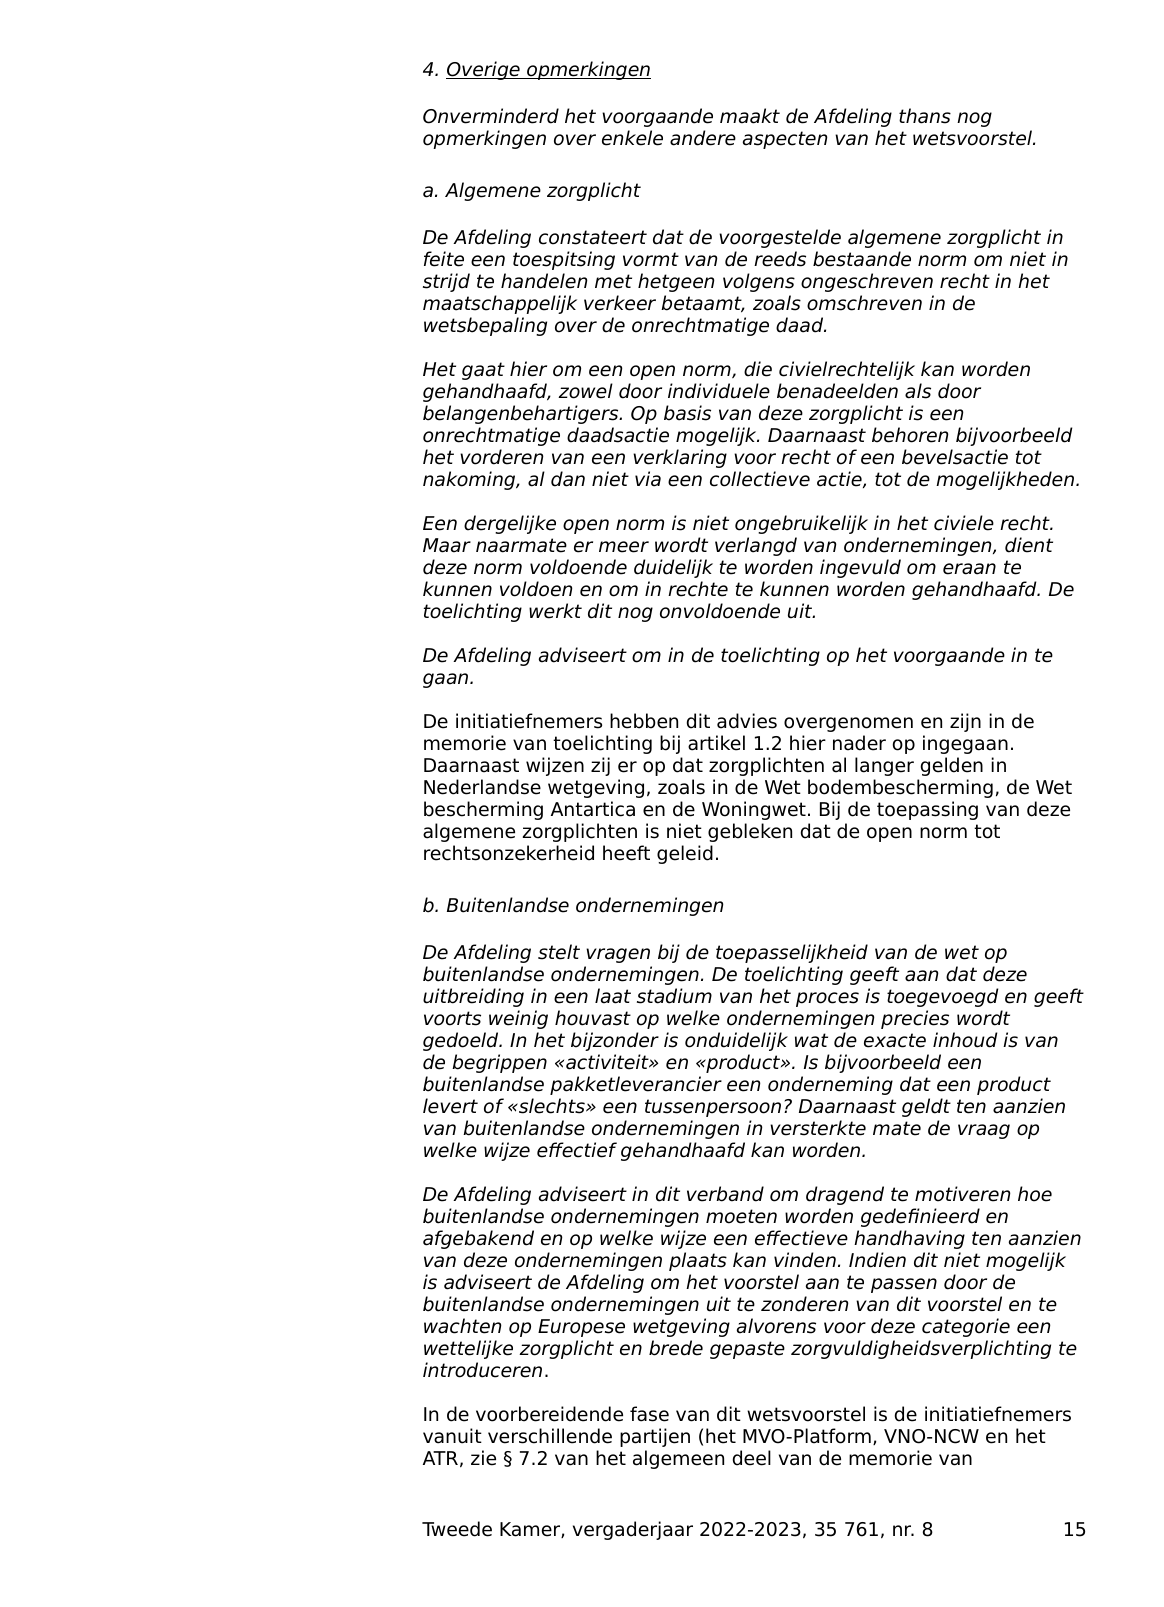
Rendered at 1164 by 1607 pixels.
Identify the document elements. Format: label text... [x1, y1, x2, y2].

subtitle 4. Overige opmerkingen [422, 59, 1087, 81]
text De initiatiefnemers hebben dit advies overgenomen en zijn in de memorie van toelichting bij artikel 1.2 hier nader op ingegaan. Daarnaast wijzen zij er op dat zorgplichten al langer gelden in Nederlandse wetgeving, zoals in de Wet bodembescherming, de Wet bescherming Antartica en de Woningwet. Bij de toepassing van deze algemene zorgplichten is niet gebleken dat de open norm tot rechtsonzekerheid heeft geleid. [422, 711, 1087, 865]
text De Afdeling adviseert om in de toelichting op het voorgaande in te gaan. [422, 645, 1087, 689]
text Onverminderd het voorgaande maakt de Afdeling thans nog opmerkingen over enkele andere aspecten van het wetsvoorstel. [422, 106, 1087, 150]
text Het gaat hier om een open norm, die civielrechtelijk kan worden gehandhaafd, zowel door individuele benadeelden als door belangenbehartigers. Op basis van deze zorgplicht is een onrechtmatige daadsactie mogelijk. Daarnaast behoren bijvoorbeeld het vorderen van een verklaring voor recht of een bevelsactie tot nakoming, al dan niet via een collectieve actie, tot de mogelijkheden. [422, 359, 1087, 491]
subtitle b. Buitenlandse ondernemingen [422, 895, 1087, 917]
subtitle a. Algemene zorgplicht [422, 180, 1087, 202]
text De Afdeling constateert dat de voorgestelde algemene zorgplicht in feite een toespitsing vormt van de reeds bestaande norm om niet in strijd te handelen met hetgeen volgens ongeschreven recht in het maatschappelijk verkeer betaamt, zoals omschreven in de wetsbepaling over de onrechtmatige daad. [422, 227, 1087, 337]
text De Afdeling adviseert in dit verband om dragend te motiveren hoe buitenlandse ondernemingen moeten worden gedefinieerd en afgebakend en op welke wijze een effectieve handhaving ten aanzien van deze ondernemingen plaats kan vinden. Indien dit niet mogelijk is adviseert de Afdeling om het voorstel aan te passen door de buitenlandse ondernemingen uit te zonderen van dit voorstel en te wachten op Europese wetgeving alvorens voor deze categorie een wettelijke zorgplicht en brede gepaste zorgvuldigheidsverplichting te introduceren. [422, 1184, 1087, 1382]
text In de voorbereidende fase van dit wetsvoorstel is de initiatiefnemers vanuit verschillende partijen (het MVO-Platform, VNO-NCW en het ATR, zie § 7.2 van het algemeen deel van de memorie van [422, 1404, 1087, 1470]
text De Afdeling stelt vragen bij de toepasselijkheid van de wet op buitenlandse ondernemingen. De toelichting geeft aan dat deze uitbreiding in een laat stadium van het proces is toegevoegd en geeft voorts weinig houvast op welke ondernemingen precies wordt gedoeld. In het bijzonder is onduidelijk wat de exacte inhoud is van de begrippen «activiteit» en «product». Is bijvoorbeeld een buitenlandse pakketleverancier een onderneming dat een product levert of «slechts» een tussenpersoon? Daarnaast geldt ten aanzien van buitenlandse ondernemingen in versterkte mate de vraag op welke wijze effectief gehandhaafd kan worden. [422, 942, 1087, 1162]
text Een dergelijke open norm is niet ongebruikelijk in het civiele recht. Maar naarmate er meer wordt verlangd van ondernemingen, dient deze norm voldoende duidelijk te worden ingevuld om eraan te kunnen voldoen en om in rechte te kunnen worden gehandhaafd. De toelichting werkt dit nog onvoldoende uit. [422, 513, 1087, 623]
